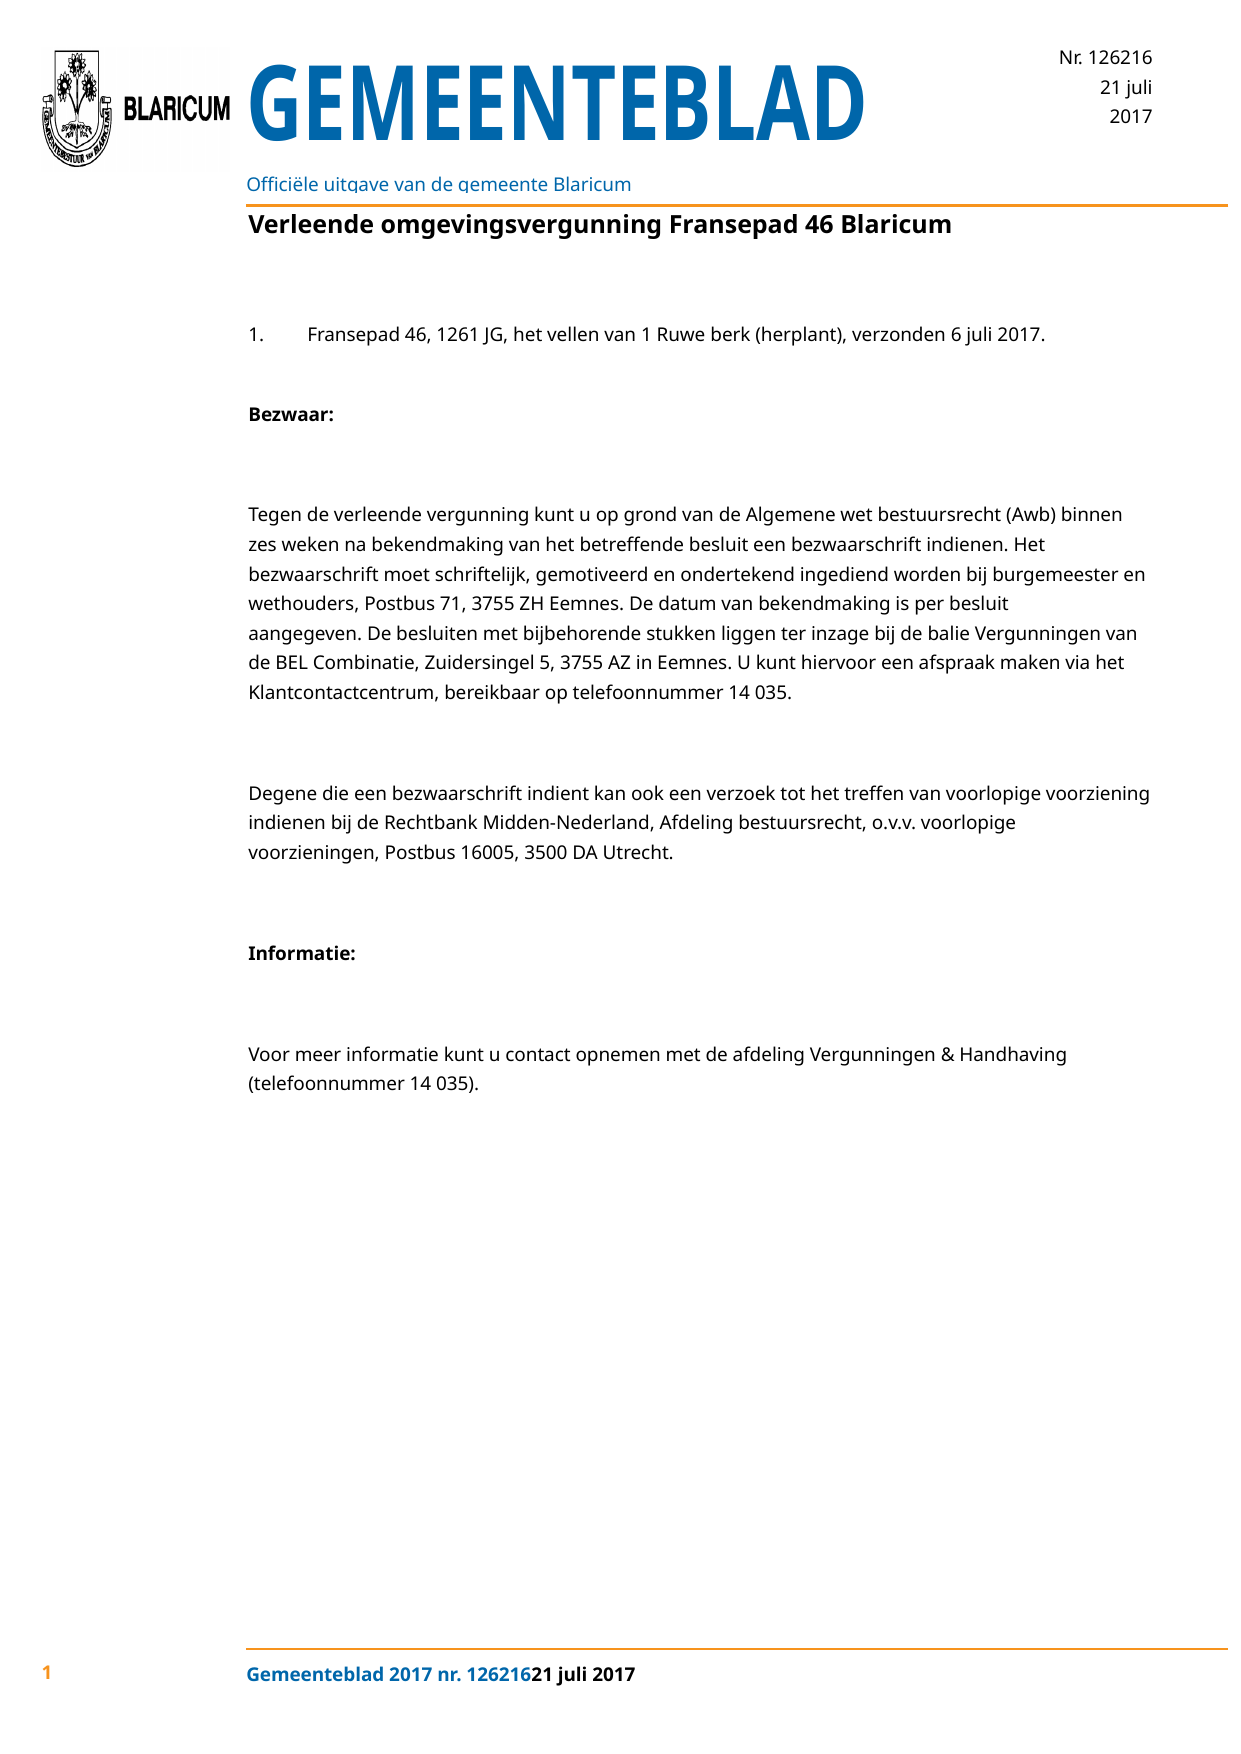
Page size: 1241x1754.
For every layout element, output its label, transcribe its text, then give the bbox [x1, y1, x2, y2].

text Tegen de verleende vergunning kunt u op grond van de Algemene wet bestuursrecht (Awb) binnen zes weken na bekendmaking van het betreffende besluit een bezwaarschrift indienen. Het bezwaarschrift moet schriftelijk, gemotiveerd en ondertekend ingediend worden bij burgemeester en wethouders, Postbus 71, 3755 ZH Eemnes. De datum van bekendmaking is per besluit aangegeven. De besluiten met bijbehorende stukken liggen ter inzage bij de balie Vergunningen van de BEL Combinatie, Zuidersingel 5, 3755 AZ in Eemnes. U kunt hiervoor een afspraak maken via het Klantcontactcentrum, bereikbaar op telefoonnummer 14 035. [248, 502, 1152, 705]
text Voor meer informatie kunt u contact opnemen met de afdeling Vergunningen & Handhaving (telefoonnummer 14 035). [248, 1041, 1152, 1096]
text Informatie: [248, 940, 1152, 966]
picture [41, 47, 231, 172]
list Fransepad 46, 1261 JG, het vellen van 1 Ruwe berk (herplant), verzonden 6 juli 2017. [248, 321, 1152, 346]
text Bezwaar: [248, 401, 1152, 426]
text Degene die een bezwaarschrift indient kan ook een verzoek tot het treffen van voorlopige voorziening indienen bij de Rechtbank Midden-Nederland, Afdeling bestuursrecht, o.v.v. voorlopige voorzieningen, Postbus 16005, 3500 DA Utrecht. [248, 780, 1152, 865]
text Verleende omgevingsvergunning Fransepad 46 Blaricum [248, 207, 1152, 241]
